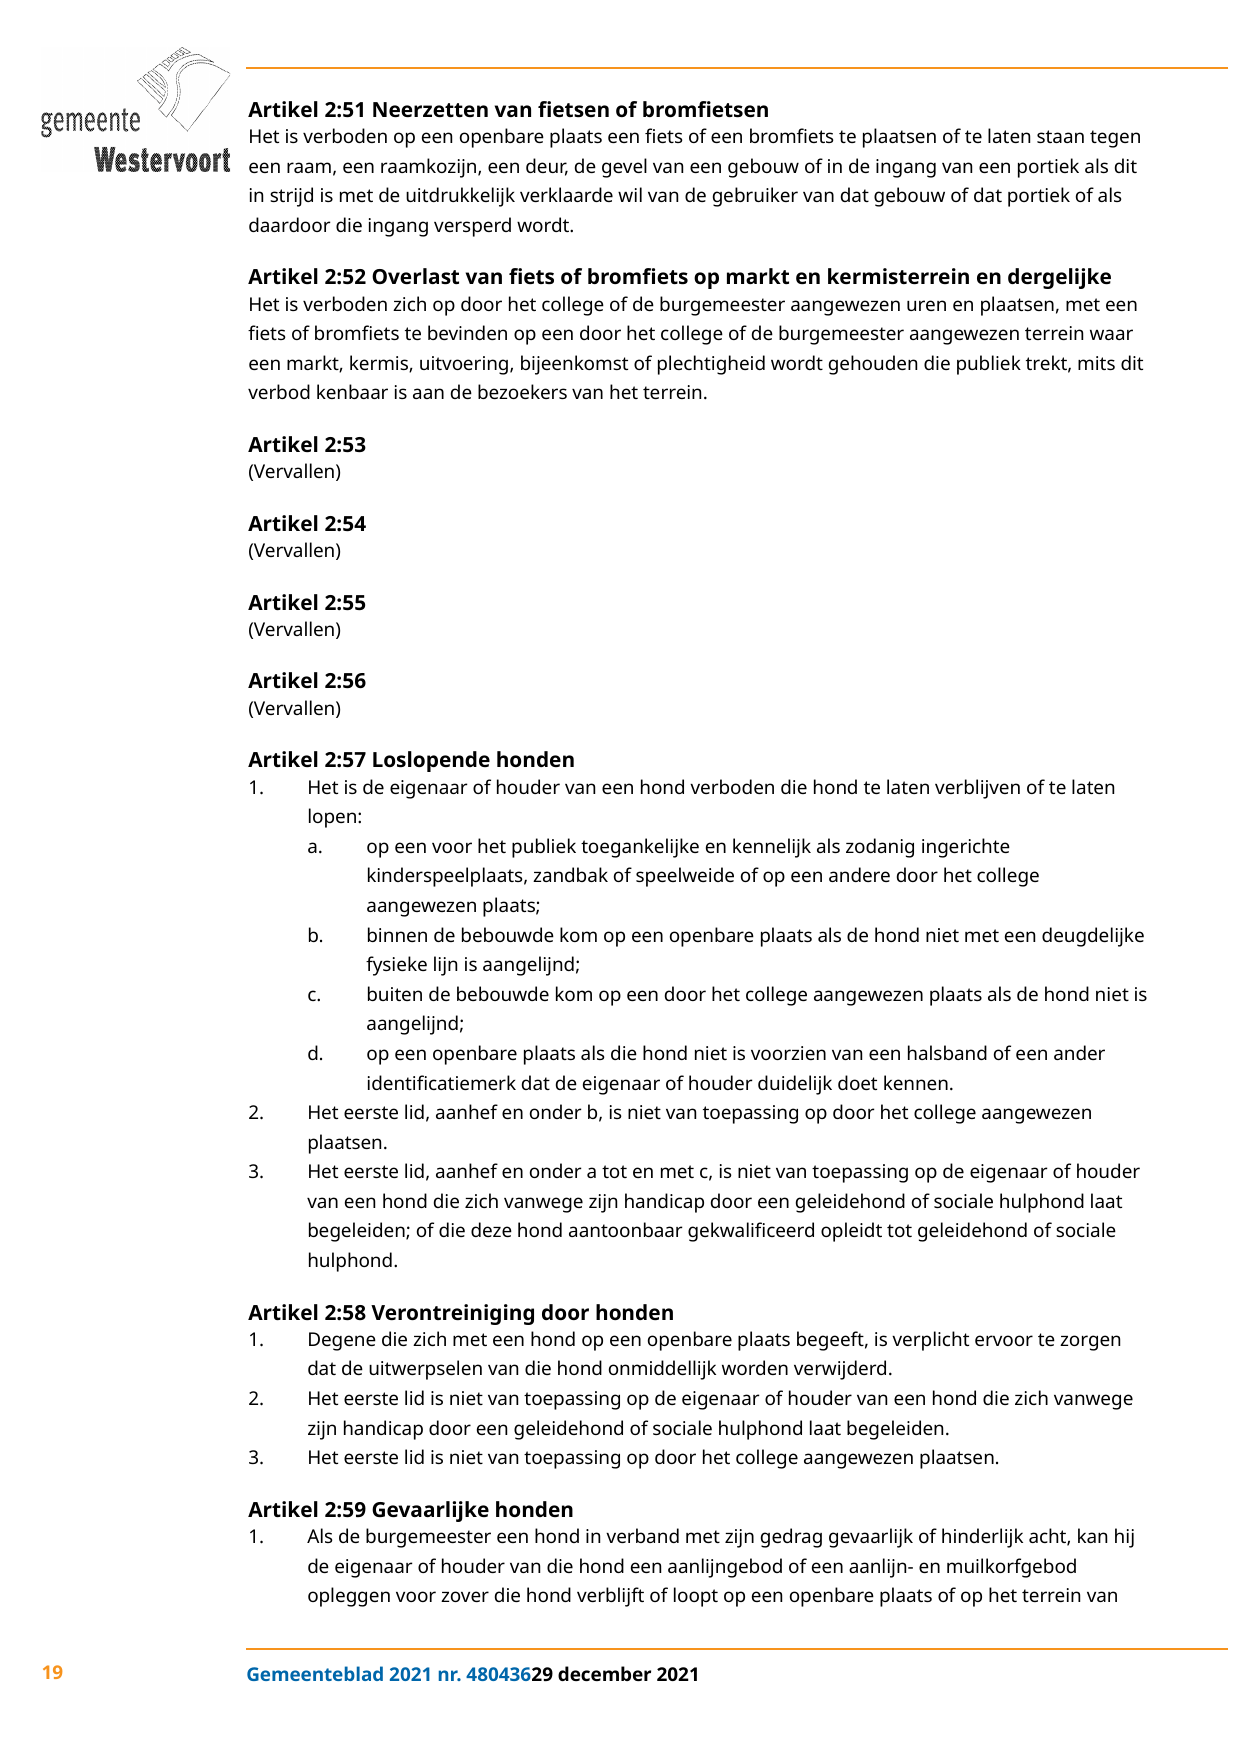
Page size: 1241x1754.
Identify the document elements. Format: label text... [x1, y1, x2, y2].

list op een voor het publiek toegankelijke en kennelijk als zodanig ingerichte kinderspeelplaats, zandbak of speelweide of op een andere door het college aangewezen plaats; [307, 833, 1152, 918]
text Artikel 2:52 Overlast van fiets of bromfiets op markt en kermisterrein en dergelijke [248, 262, 1152, 291]
list Degene die zich met een hond op een openbare plaats begeeft, is verplicht ervoor te zorgen dat de uitwerpselen van die hond onmiddellijk worden verwijderd. [248, 1326, 1152, 1381]
text (Vervallen) [248, 616, 1152, 642]
list Het eerste lid, aanhef en onder a tot en met c, is niet van toepassing op de eigenaar of houder van een hond die zich vanwege zijn handicap door een geleidehond of sociale hulphond laat begeleiden; of die deze hond aantoonbaar gekwalificeerd opleidt tot geleidehond of sociale hulphond. [248, 1158, 1152, 1273]
text Artikel 2:56 [248, 667, 1152, 695]
text (Vervallen) [248, 695, 1152, 721]
list binnen de bebouwde kom op een openbare plaats als de hond niet met een deugdelijke fysieke lijn is aangelijnd; [307, 922, 1152, 977]
text Artikel 2:54 [248, 509, 1152, 537]
picture [41, 47, 231, 172]
list Het eerste lid is niet van toepassing op de eigenaar of houder van een hond die zich vanwege zijn handicap door een geleidehond of sociale hulphond laat begeleiden. [248, 1385, 1152, 1441]
text Artikel 2:58 Verontreiniging door honden [248, 1298, 1152, 1326]
text (Vervallen) [248, 458, 1152, 484]
list Het eerste lid is niet van toepassing op door het college aangewezen plaatsen. [248, 1444, 1152, 1470]
text (Vervallen) [248, 537, 1152, 563]
text Artikel 2:59 Gevaarlijke honden [248, 1495, 1152, 1523]
list op een openbare plaats als die hond niet is voorzien van een halsband of een ander identificatiemerk dat de eigenaar of houder duidelijk doet kennen. [307, 1040, 1152, 1095]
list Als de burgemeester een hond in verband met zijn gedrag gevaarlijk of hinderlijk acht, kan hij de eigenaar of houder van die hond een aanlijngebod of een aanlijn- en muilkorfgebod opleggen voor zover die hond verblijft of loopt op een openbare plaats of op het terrein van [248, 1523, 1152, 1608]
text Artikel 2:53 [248, 430, 1152, 458]
text Artikel 2:57 Loslopende honden [248, 745, 1152, 774]
text Het is verboden zich op door het college of de burgemeester aangewezen uren en plaatsen, met een fiets of bromfiets te bevinden op een door het college of de burgemeester aangewezen terrein waar een markt, kermis, uitvoering, bijeenkomst of plechtigheid wordt gehouden die publiek trekt, mits dit verbod kenbaar is aan de bezoekers van het terrein. [248, 291, 1152, 405]
text Artikel 2:51 Neerzetten van fietsen of bromfietsen [248, 95, 1152, 123]
text Het is verboden op een openbare plaats een fiets of een bromfiets te plaatsen of te laten staan tegen een raam, een raamkozijn, een deur, de gevel van een gebouw of in de ingang van een portiek als dit in strijd is met de uitdrukkelijk verklaarde wil van de gebruiker van dat gebouw of dat portiek of als daardoor die ingang versperd wordt. [248, 123, 1152, 238]
list Het eerste lid, aanhef en onder b, is niet van toepassing op door het college aangewezen plaatsen. [248, 1099, 1152, 1154]
list Het is de eigenaar of houder van een hond verboden die hond te laten verblijven of te laten lopen: [248, 774, 1152, 829]
list buiten de bebouwde kom op een door het college aangewezen plaats als de hond niet is aangelijnd; [307, 981, 1152, 1036]
text Artikel 2:55 [248, 588, 1152, 616]
